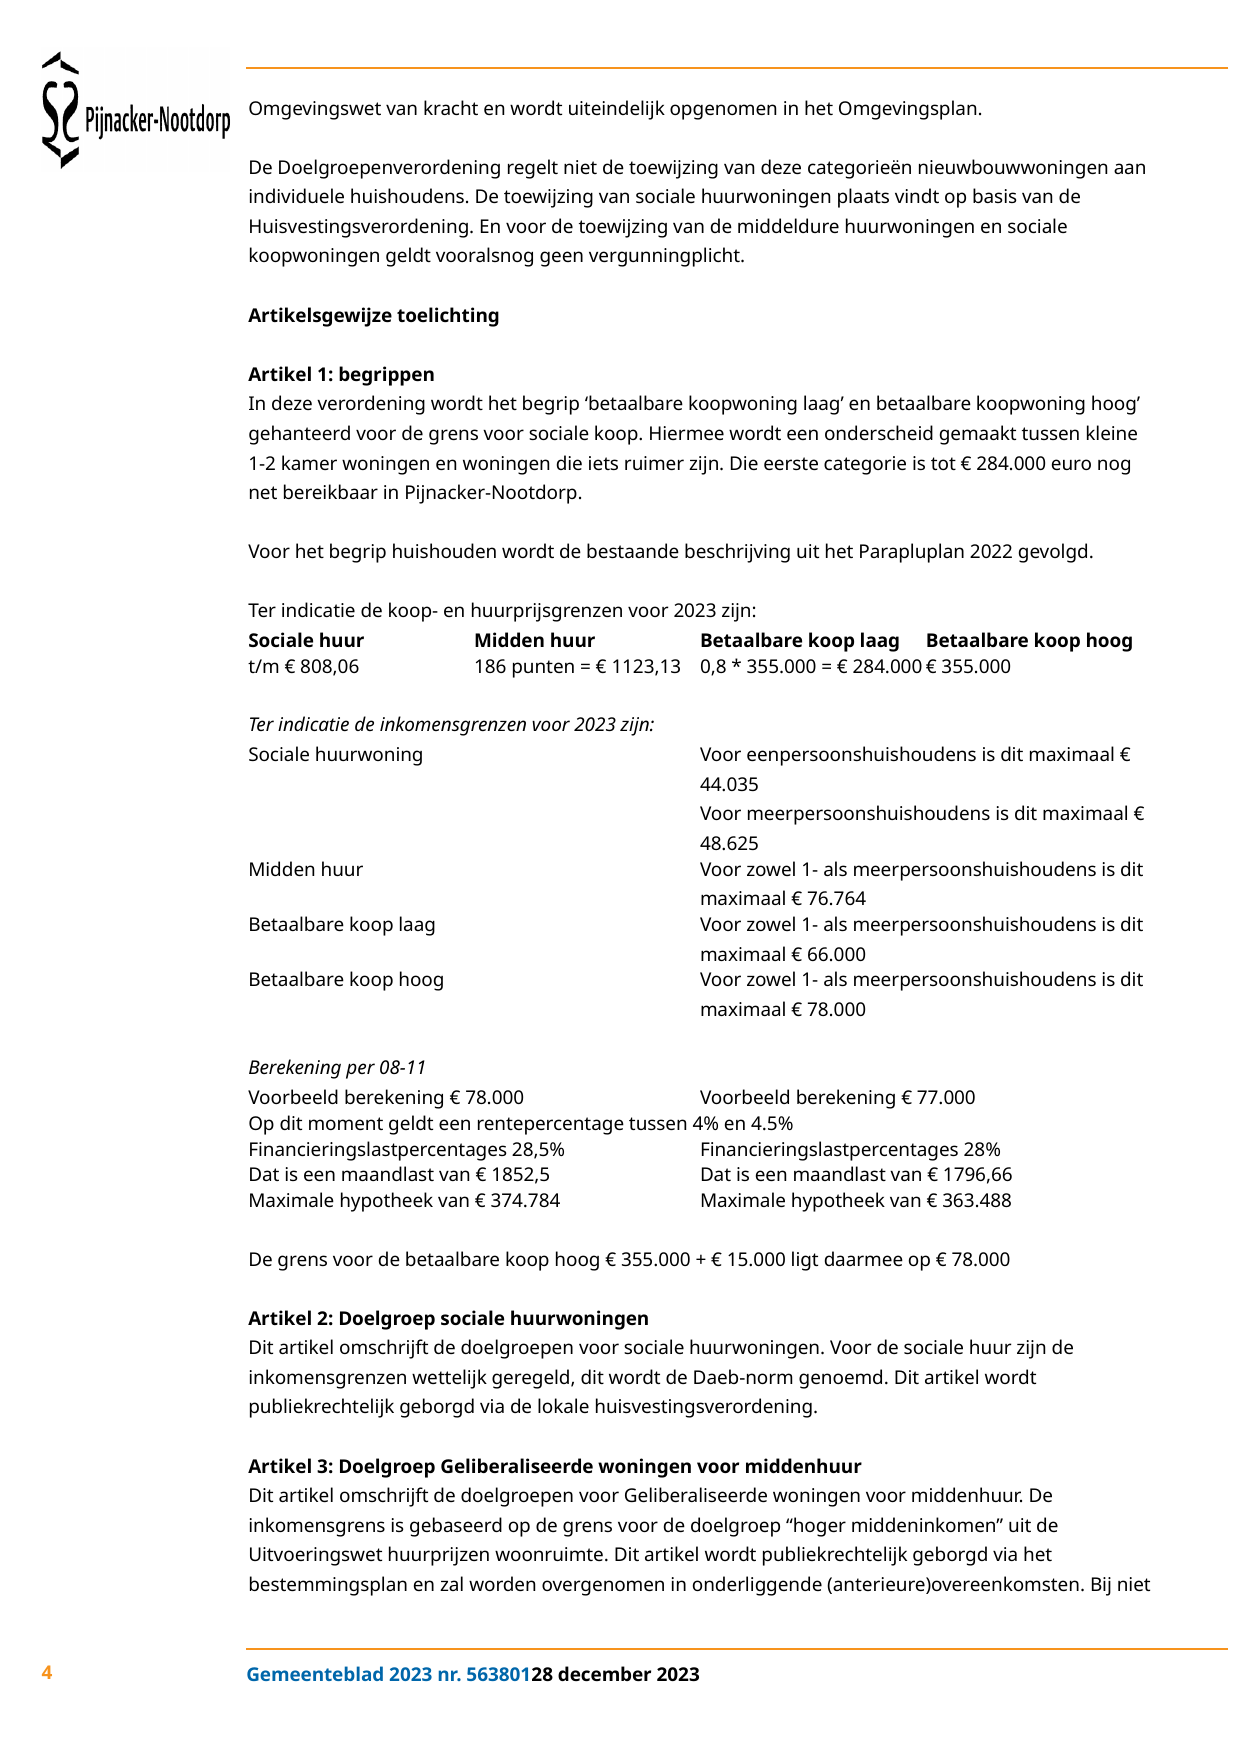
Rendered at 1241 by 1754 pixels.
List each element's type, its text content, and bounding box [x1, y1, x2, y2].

text Dit artikel omschrijft de doelgroepen voor Geliberaliseerde woningen voor middenhuur. De inkomensgrens is gebaseerd op de grens voor de doelgroep “hoger middeninkomen” uit de Uitvoeringswet huurprijzen woonruimte. Dit artikel wordt publiekrechtelijk geborgd via het bestemmingsplan en zal worden overgenomen in onderliggende (anterieure)overeenkomsten. Bij niet [248, 1482, 1152, 1597]
table_header Betaalbare koop hoog [926, 628, 1152, 653]
table_header Betaalbare koop laag [700, 628, 926, 653]
table_cell Betaalbare koop laag [248, 911, 700, 966]
table_cell Financieringslastpercentages 28% [700, 1136, 1152, 1161]
table_cell Dat is een maandlast van € 1796,66 [700, 1161, 1152, 1187]
text Ter indicatie de koop- en huurprijsgrenzen voor 2023 zijn: [248, 598, 1152, 623]
table_header Voorbeeld berekening € 77.000 [700, 1084, 1152, 1110]
table_header Midden huur [474, 628, 700, 653]
table_cell € 355.000 [926, 653, 1152, 679]
text Voor het begrip huishouden wordt de bestaande beschrijving uit het Parapluplan 2022 gevolgd. [248, 538, 1152, 564]
table_header Voor eenpersoonshuishoudens is dit maximaal € 44.035 Voor meerpersoonshuishoudens is dit maximaal € 48.625 [700, 741, 1152, 856]
text In deze verordening wordt het begrip ‘betaalbare koopwoning laag’ en betaalbare koopwoning hoog’ gehanteerd voor de grens voor sociale koop. Hiermee wordt een onderscheid gemaakt tussen kleine 1-2 kamer woningen en woningen die iets ruimer zijn. Die eerste categorie is tot € 284.000 euro nog net bereikbaar in Pijnacker-Nootdorp. [248, 391, 1152, 505]
table_header Sociale huurwoning [248, 741, 700, 856]
text De grens voor de betaalbare koop hoog € 355.000 + € 15.000 ligt daarmee op € 78.000 [248, 1246, 1152, 1271]
text Berekening per 08-11 [248, 1054, 1152, 1080]
text Artikel 1: begrippen [248, 361, 1152, 387]
table_cell Maximale hypotheek van € 363.488 [700, 1187, 1152, 1213]
table_cell Midden huur [248, 856, 700, 911]
table_cell Financieringslastpercentages 28,5% [248, 1136, 700, 1161]
table_cell 0,8 * 355.000 = € 284.000 [700, 653, 926, 679]
picture [41, 47, 231, 172]
text Artikel 3: Doelgroep Geliberaliseerde woningen voor middenhuur [248, 1453, 1152, 1478]
table_cell Maximale hypotheek van € 374.784 [248, 1187, 700, 1213]
text Artikelsgewijze toelichting [248, 302, 1152, 328]
table_cell 186 punten = € 1123,13 [474, 653, 700, 679]
text Artikel 2: Doelgroep sociale huurwoningen [248, 1305, 1152, 1331]
table_header Voorbeeld berekening € 78.000 [248, 1084, 700, 1110]
text Omgevingswet van kracht en wordt uiteindelijk opgenomen in het Omgevingsplan. [248, 95, 1152, 121]
table_cell Voor zowel 1- als meerpersoonshuishoudens is dit maximaal € 66.000 [700, 911, 1152, 966]
text De Doelgroepenverordening regelt niet de toewijzing van deze categorieën nieuwbouwwoningen aan individuele huishoudens. De toewijzing van sociale huurwoningen plaats vindt op basis van de Huisvestingsverordening. En voor de toewijzing van de middeldure huurwoningen en sociale koopwoningen geldt vooralsnog geen vergunningplicht. [248, 154, 1152, 268]
table_header Sociale huur [248, 628, 474, 653]
table_cell Voor zowel 1- als meerpersoonshuishoudens is dit maximaal € 76.764 [700, 856, 1152, 911]
text Dit artikel omschrijft de doelgroepen voor sociale huurwoningen. Voor de sociale huur zijn de inkomensgrenzen wettelijk geregeld, dit wordt de Daeb-norm genoemd. Dit artikel wordt publiekrechtelijk geborgd via de lokale huisvestingsverordening. [248, 1334, 1152, 1419]
text Ter indicatie de inkomensgrenzen voor 2023 zijn: [248, 712, 1152, 737]
table_cell Betaalbare koop hoog [248, 966, 700, 1022]
table_cell Dat is een maandlast van € 1852,5 [248, 1161, 700, 1187]
table_cell t/m € 808,06 [248, 653, 474, 679]
table_cell Op dit moment geldt een rentepercentage tussen 4% en 4.5% [248, 1110, 1152, 1136]
table_cell Voor zowel 1- als meerpersoonshuishoudens is dit maximaal € 78.000 [700, 966, 1152, 1022]
